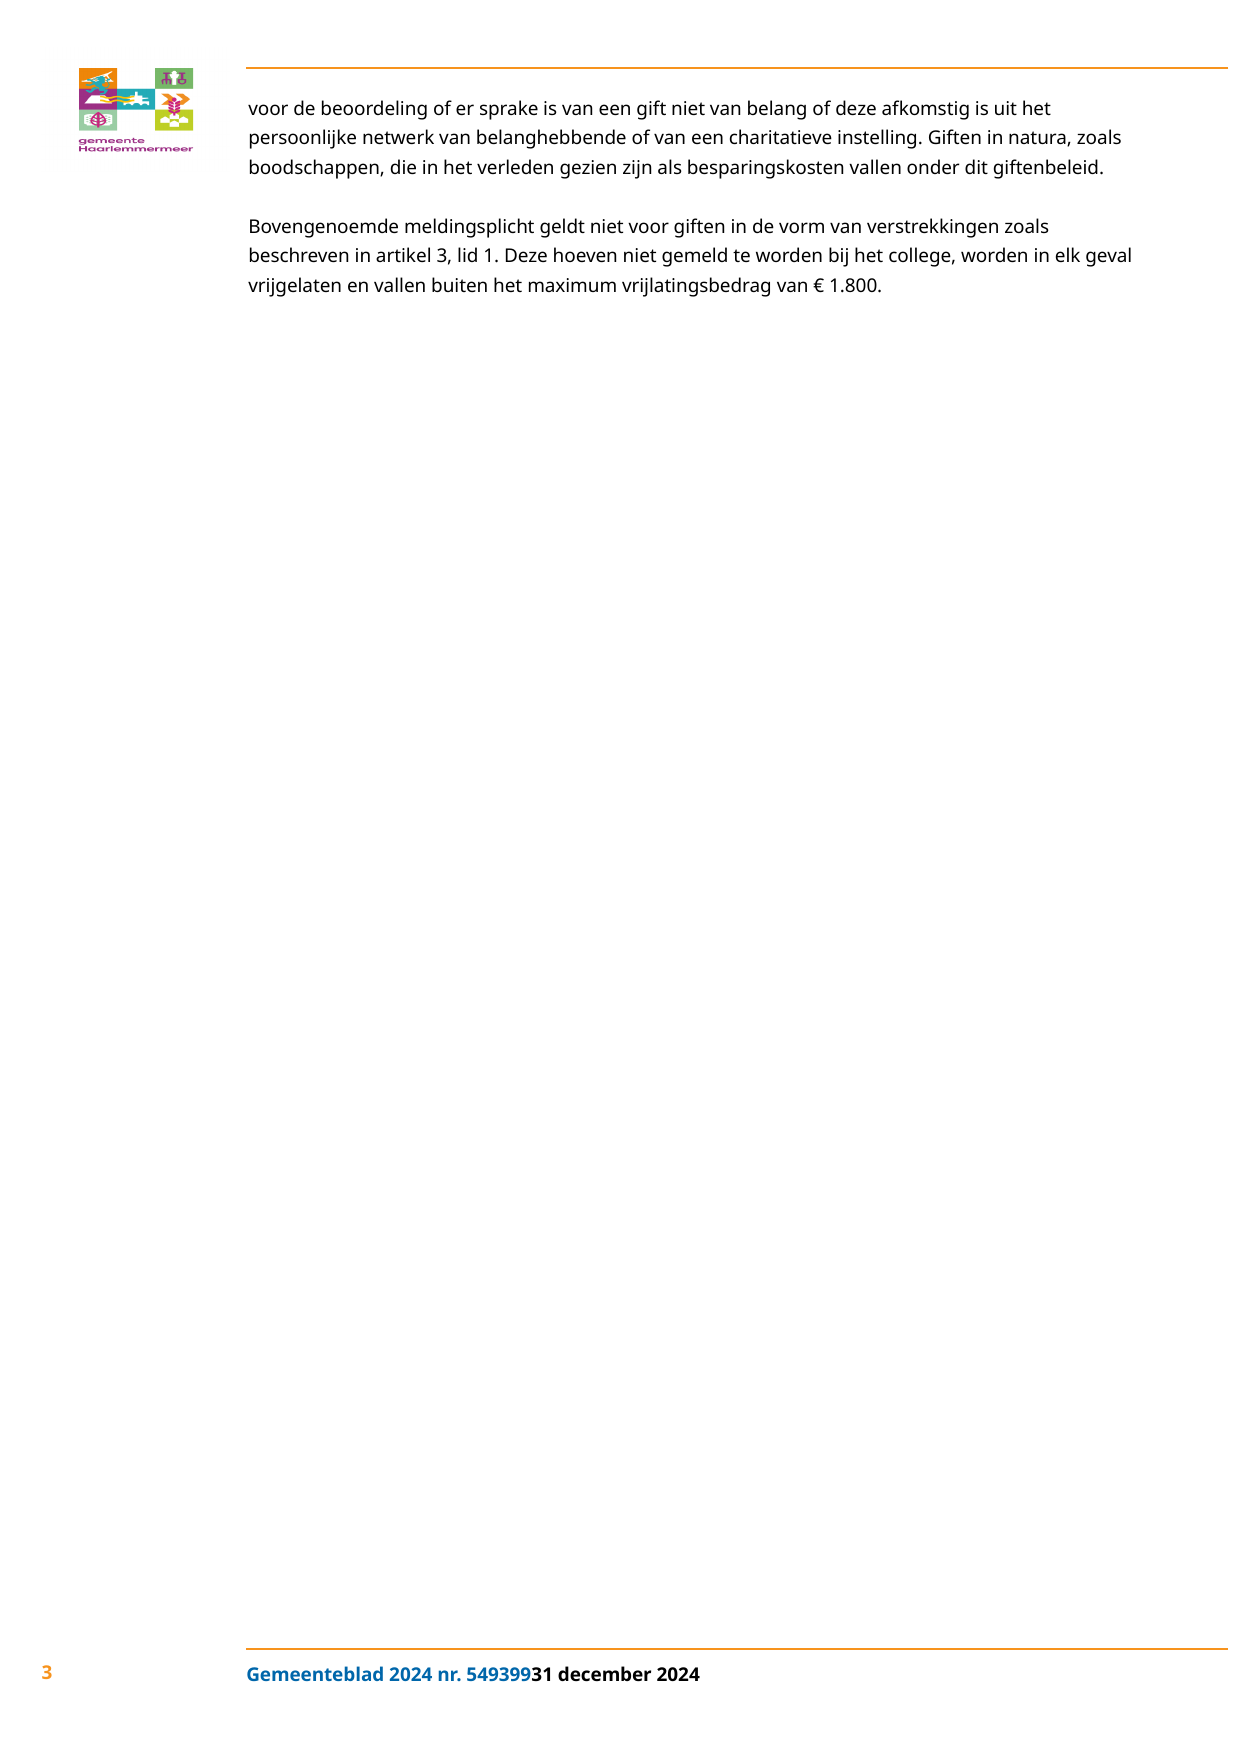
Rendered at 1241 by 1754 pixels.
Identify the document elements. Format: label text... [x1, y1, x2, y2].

text Bovengenoemde meldingsplicht geldt niet voor giften in de vorm van verstrekkingen zoals beschreven in artikel 3, lid 1. Deze hoeven niet gemeld te worden bij het college, worden in elk geval vrijgelaten en vallen buiten het maximum vrijlatingsbedrag van € 1.800. [248, 213, 1152, 298]
picture [41, 47, 231, 172]
text voor de beoordeling of er sprake is van een gift niet van belang of deze afkomstig is uit het persoonlijke netwerk van belanghebbende of van een charitatieve instelling. Giften in natura, zoals boodschappen, die in het verleden gezien zijn als besparingskosten vallen onder dit giftenbeleid. [248, 95, 1152, 180]
